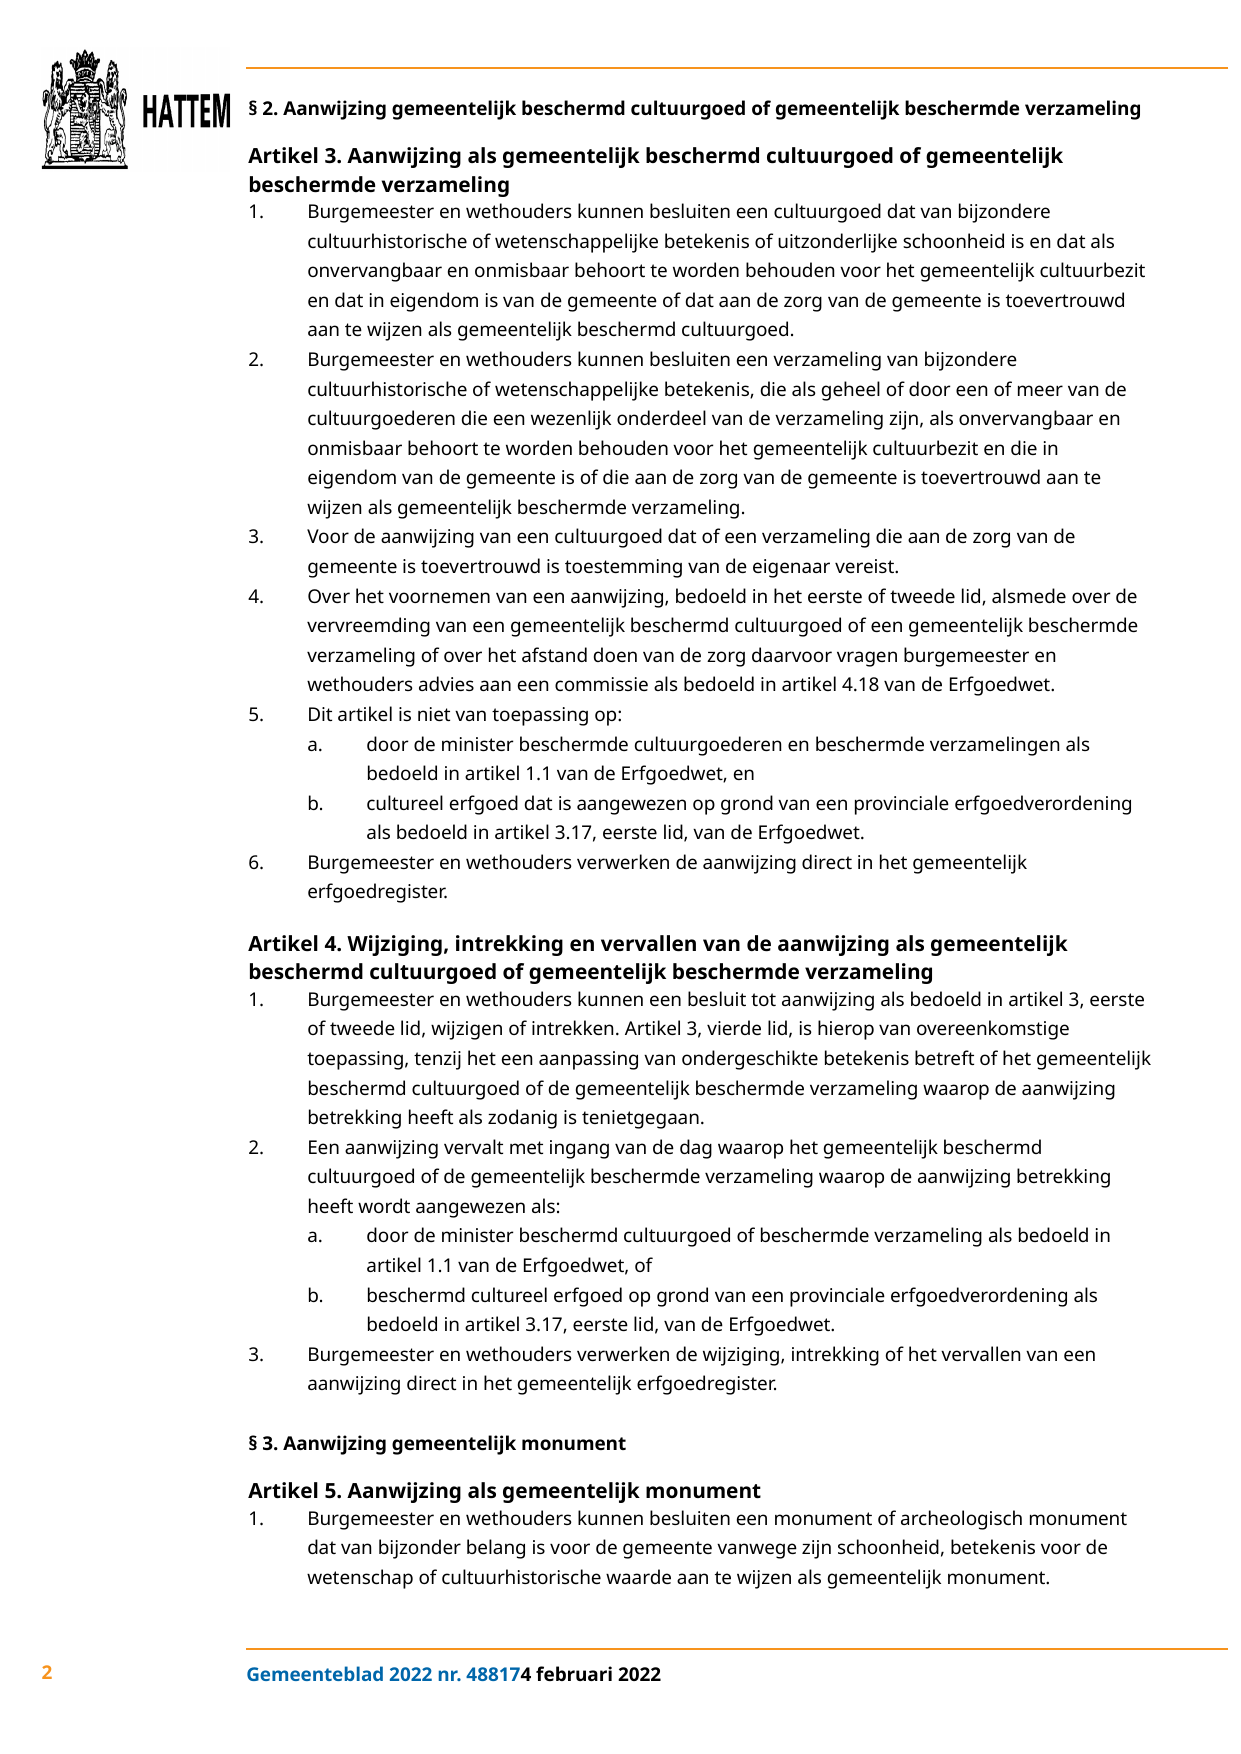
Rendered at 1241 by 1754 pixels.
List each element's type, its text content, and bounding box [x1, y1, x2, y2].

list Voor de aanwijzing van een cultuurgoed dat of een verzameling die aan de zorg van de gemeente is toevertrouwd is toestemming van de eigenaar vereist. [248, 524, 1152, 579]
list Een aanwijzing vervalt met ingang van de dag waarop het gemeentelijk beschermd cultuurgoed of de gemeentelijk beschermde verzameling waarop de aanwijzing betrekking heeft wordt aangewezen als: [248, 1134, 1152, 1219]
list cultureel erfgoed dat is aangewezen op grond van een provinciale erfgoedverordening als bedoeld in artikel 3.17, eerste lid, van de Erfgoedwet. [307, 790, 1152, 845]
list Burgemeester en wethouders kunnen besluiten een cultuurgoed dat van bijzondere cultuurhistorische of wetenschappelijke betekenis of uitzonderlijke schoonheid is en dat als onvervangbaar en onmisbaar behoort te worden behouden voor het gemeentelijk cultuurbezit en dat in eigendom is van de gemeente of dat aan de zorg van de gemeente is toevertrouwd aan te wijzen als gemeentelijk beschermd cultuurgoed. [248, 198, 1152, 342]
text § 2. Aanwijzing gemeentelijk beschermd cultuurgoed of gemeentelijk beschermde verzameling [248, 95, 1152, 121]
list door de minister beschermde cultuurgoederen en beschermde verzamelingen als bedoeld in artikel 1.1 van de Erfgoedwet, en [307, 731, 1152, 786]
list Burgemeester en wethouders verwerken de aanwijzing direct in het gemeentelijk erfgoedregister. [248, 849, 1152, 904]
list Burgemeester en wethouders kunnen besluiten een verzameling van bijzondere cultuurhistorische of wetenschappelijke betekenis, die als geheel of door een of meer van de cultuurgoederen die een wezenlijk onderdeel van de verzameling zijn, als onvervangbaar en onmisbaar behoort te worden behouden voor het gemeentelijk cultuurbezit en die in eigendom van de gemeente is of die aan de zorg van de gemeente is toevertrouwd aan te wijzen als gemeentelijk beschermde verzameling. [248, 346, 1152, 520]
list Burgemeester en wethouders kunnen besluiten een monument of archeologisch monument dat van bijzonder belang is voor de gemeente vanwege zijn schoonheid, betekenis voor de wetenschap of cultuurhistorische waarde aan te wijzen als gemeentelijk monument. [248, 1505, 1152, 1589]
text Artikel 5. Aanwijzing als gemeentelijk monument [248, 1476, 1152, 1505]
list door de minister beschermd cultuurgoed of beschermde verzameling als bedoeld in artikel 1.1 van de Erfgoedwet, of [307, 1223, 1152, 1278]
text § 3. Aanwijzing gemeentelijk monument [248, 1430, 1152, 1455]
list beschermd cultureel erfgoed op grond van een provinciale erfgoedverordening als bedoeld in artikel 3.17, eerste lid, van de Erfgoedwet. [307, 1282, 1152, 1337]
list Burgemeester en wethouders verwerken de wijziging, intrekking of het vervallen van een aanwijzing direct in het gemeentelijk erfgoedregister. [248, 1341, 1152, 1396]
text Artikel 4. Wijziging, intrekking en vervallen van de aanwijzing als gemeentelijk beschermd cultuurgoed of gemeentelijk beschermde verzameling [248, 929, 1152, 986]
picture [41, 47, 231, 172]
list Burgemeester en wethouders kunnen een besluit tot aanwijzing als bedoeld in artikel 3, eerste of tweede lid, wijzigen of intrekken. Artikel 3, vierde lid, is hierop van overeenkomstige toepassing, tenzij het een aanpassing van ondergeschikte betekenis betreft of het gemeentelijk beschermd cultuurgoed of de gemeentelijk beschermde verzameling waarop de aanwijzing betrekking heeft als zodanig is tenietgegaan. [248, 986, 1152, 1130]
text Artikel 3. Aanwijzing als gemeentelijk beschermd cultuurgoed of gemeentelijk beschermde verzameling [248, 141, 1152, 198]
list Over het voornemen van een aanwijzing, bedoeld in het eerste of tweede lid, alsmede over de vervreemding van een gemeentelijk beschermd cultuurgoed of een gemeentelijk beschermde verzameling of over het afstand doen van de zorg daarvoor vragen burgemeester en wethouders advies aan een commissie als bedoeld in artikel 4.18 van de Erfgoedwet. [248, 583, 1152, 697]
list Dit artikel is niet van toepassing op: [248, 701, 1152, 727]
